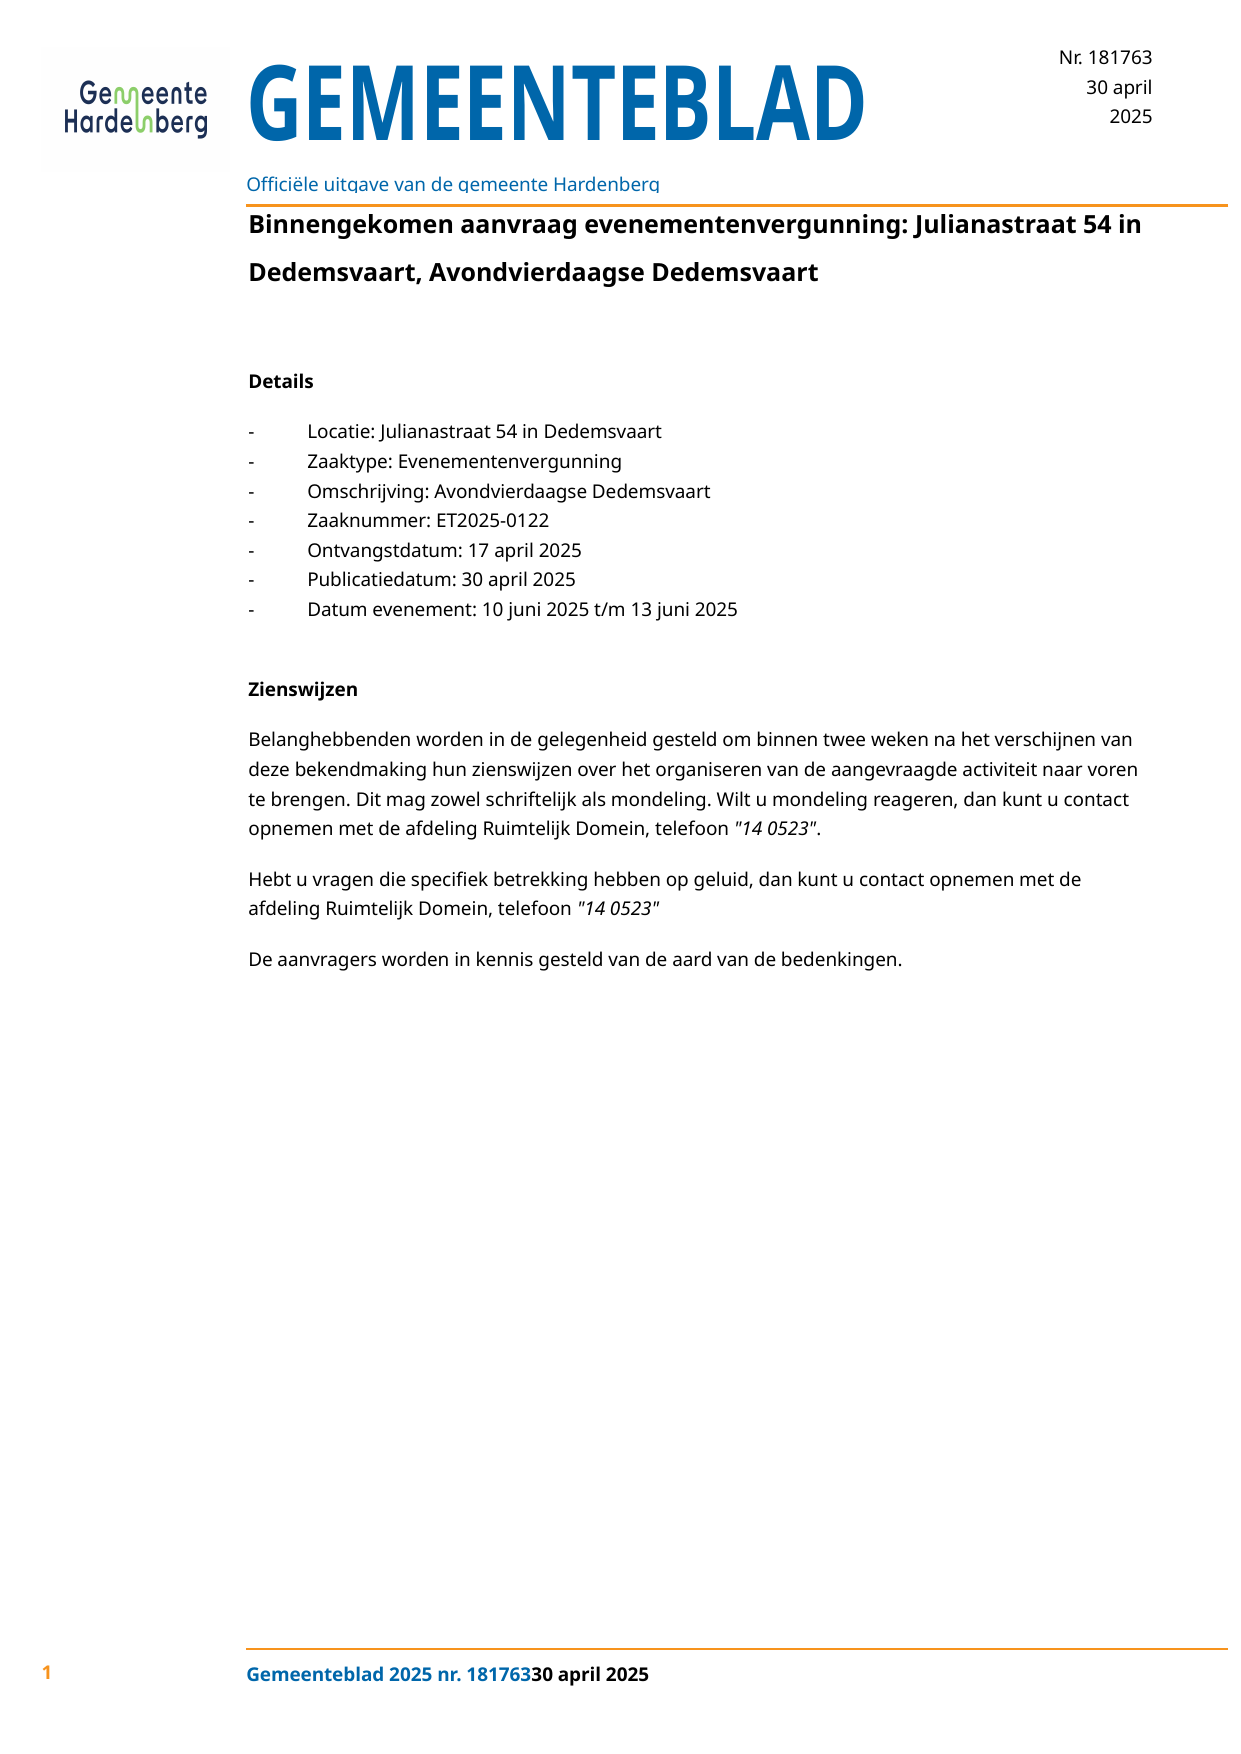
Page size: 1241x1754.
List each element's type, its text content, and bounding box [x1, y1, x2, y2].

list Omschrijving: Avondvierdaagse Dedemsvaart [248, 478, 1152, 504]
text Binnengekomen aanvraag evenementenvergunning: Julianastraat 54 in Dedemsvaart, Avondvierdaagse Dedemsvaart [248, 207, 1152, 288]
list Zaaknummer: ET2025-0122 [248, 507, 1152, 533]
text Details [248, 368, 1152, 394]
text Zienswijzen [248, 676, 1152, 702]
list Locatie: Julianastraat 54 in Dedemsvaart [248, 419, 1152, 444]
picture [41, 47, 231, 172]
text Hebt u vragen die specifiek betrekking hebben op geluid, dan kunt u contact opnemen met de afdeling Ruimtelijk Domein, telefoon "14 0523" [248, 866, 1152, 921]
list Ontvangstdatum: 17 april 2025 [248, 537, 1152, 563]
list Zaaktype: Evenementenvergunning [248, 448, 1152, 474]
text Belanghebbenden worden in de gelegenheid gesteld om binnen twee weken na het verschijnen van deze bekendmaking hun zienswijzen over het organiseren van de aangevraagde activiteit naar voren te brengen. Dit mag zowel schriftelijk als mondeling. Wilt u mondeling reageren, dan kunt u contact opnemen met de afdeling Ruimtelijk Domein, telefoon "14 0523". [248, 727, 1152, 841]
list Datum evenement: 10 juni 2025 t/m 13 juni 2025 [248, 596, 1152, 622]
text De aanvragers worden in kennis gesteld van de aard van de bedenkingen. [248, 946, 1152, 972]
list Publicatiedatum: 30 april 2025 [248, 567, 1152, 592]
